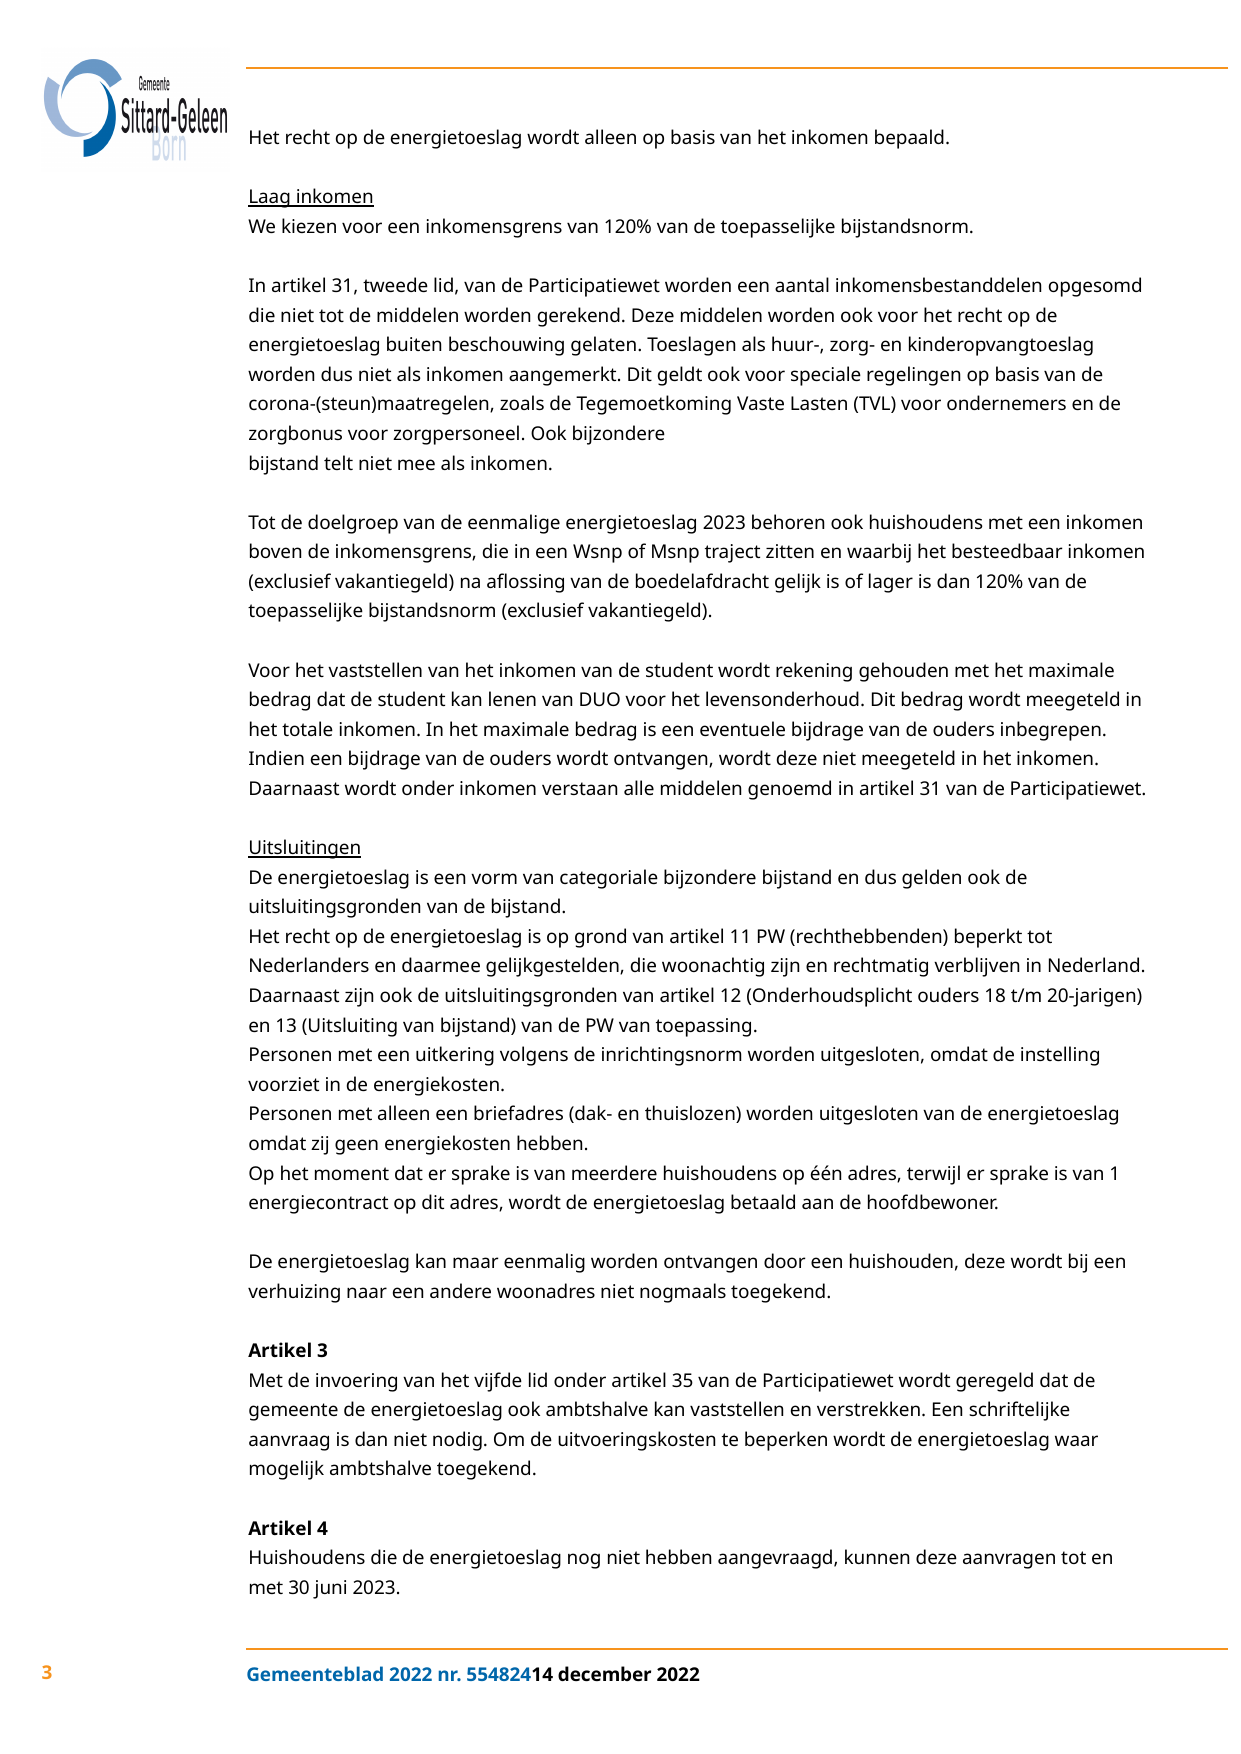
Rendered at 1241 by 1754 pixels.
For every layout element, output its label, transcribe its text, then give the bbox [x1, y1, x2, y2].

text Met de invoering van het vijfde lid onder artikel 35 van de Participatiewet wordt geregeld dat de gemeente de energietoeslag ook ambtshalve kan vaststellen en verstrekken. Een schriftelijke aanvraag is dan niet nodig. Om de uitvoeringskosten te beperken wordt de energietoeslag waar mogelijk ambtshalve toegekend. [248, 1367, 1152, 1481]
text Het recht op de energietoeslag is op grond van artikel 11 PW (rechthebbenden) beperkt tot Nederlanders en daarmee gelijkgestelden, die woonachtig zijn en rechtmatig verblijven in Nederland. Daarnaast zijn ook de uitsluitingsgronden van artikel 12 (Onderhoudsplicht ouders 18 t/m 20-jarigen) en 13 (Uitsluiting van bijstand) van de PW van toepassing. [248, 923, 1152, 1038]
text De energietoeslag kan maar eenmalig worden ontvangen door een huishouden, deze wordt bij een verhuizing naar een andere woonadres niet nogmaals toegekend. [248, 1248, 1152, 1304]
text Artikel 3 [248, 1337, 1152, 1363]
text De energietoeslag is een vorm van categoriale bijzondere bijstand en dus gelden ook de uitsluitingsgronden van de bijstand. [248, 864, 1152, 919]
text Personen met een uitkering volgens de inrichtingsnorm worden uitgesloten, omdat de instelling voorziet in de energiekosten. [248, 1041, 1152, 1097]
text Personen met alleen een briefadres (dak- en thuislozen) worden uitgesloten van de energietoeslag omdat zij geen energiekosten hebben. [248, 1101, 1152, 1156]
text In artikel 31, tweede lid, van de Participatiewet worden een aantal inkomensbestanddelen opgesomd die niet tot de middelen worden gerekend. Deze middelen worden ook voor het recht op de energietoeslag buiten beschouwing gelaten. Toeslagen als huur-, zorg- en kinderopvangtoeslag worden dus niet als inkomen aangemerkt. Dit geldt ook voor speciale regelingen op basis van de corona-(steun)maatregelen, zoals de Tegemoetkoming Vaste Lasten (TVL) voor ondernemers en de zorgbonus voor zorgpersoneel. Ook bijzondere [248, 272, 1152, 446]
text Artikel 4 [248, 1515, 1152, 1541]
text Laag inkomen [248, 183, 1152, 209]
text Huishoudens die de energietoeslag nog niet hebben aangevraagd, kunnen deze aanvragen tot en met 30 juni 2023. [248, 1544, 1152, 1600]
text bijstand telt niet mee als inkomen. [248, 450, 1152, 476]
text We kiezen voor een inkomensgrens van 120% van de toepasselijke bijstandsnorm. [248, 213, 1152, 239]
text Uitsluitingen [248, 834, 1152, 860]
text Op het moment dat er sprake is van meerdere huishoudens op één adres, terwijl er sprake is van 1 energiecontract op dit adres, wordt de energietoeslag betaald aan de hoofdbewoner. [248, 1160, 1152, 1215]
text Tot de doelgroep van de eenmalige energietoeslag 2023 behoren ook huishoudens met een inkomen boven de inkomensgrens, die in een Wsnp of Msnp traject zitten en waarbij het besteedbaar inkomen (exclusief vakantiegeld) na aflossing van de boedelafdracht gelijk is of lager is dan 120% van de toepasselijke bijstandsnorm (exclusief vakantiegeld). [248, 509, 1152, 623]
text Voor het vaststellen van het inkomen van de student wordt rekening gehouden met het maximale bedrag dat de student kan lenen van DUO voor het levensonderhoud. Dit bedrag wordt meegeteld in het totale inkomen. In het maximale bedrag is een eventuele bijdrage van de ouders inbegrepen. Indien een bijdrage van de ouders wordt ontvangen, wordt deze niet meegeteld in het inkomen. Daarnaast wordt onder inkomen verstaan alle middelen genoemd in artikel 31 van de Participatiewet. [248, 657, 1152, 801]
picture [41, 47, 231, 172]
text Het recht op de energietoeslag wordt alleen op basis van het inkomen bepaald. [248, 124, 1152, 150]
